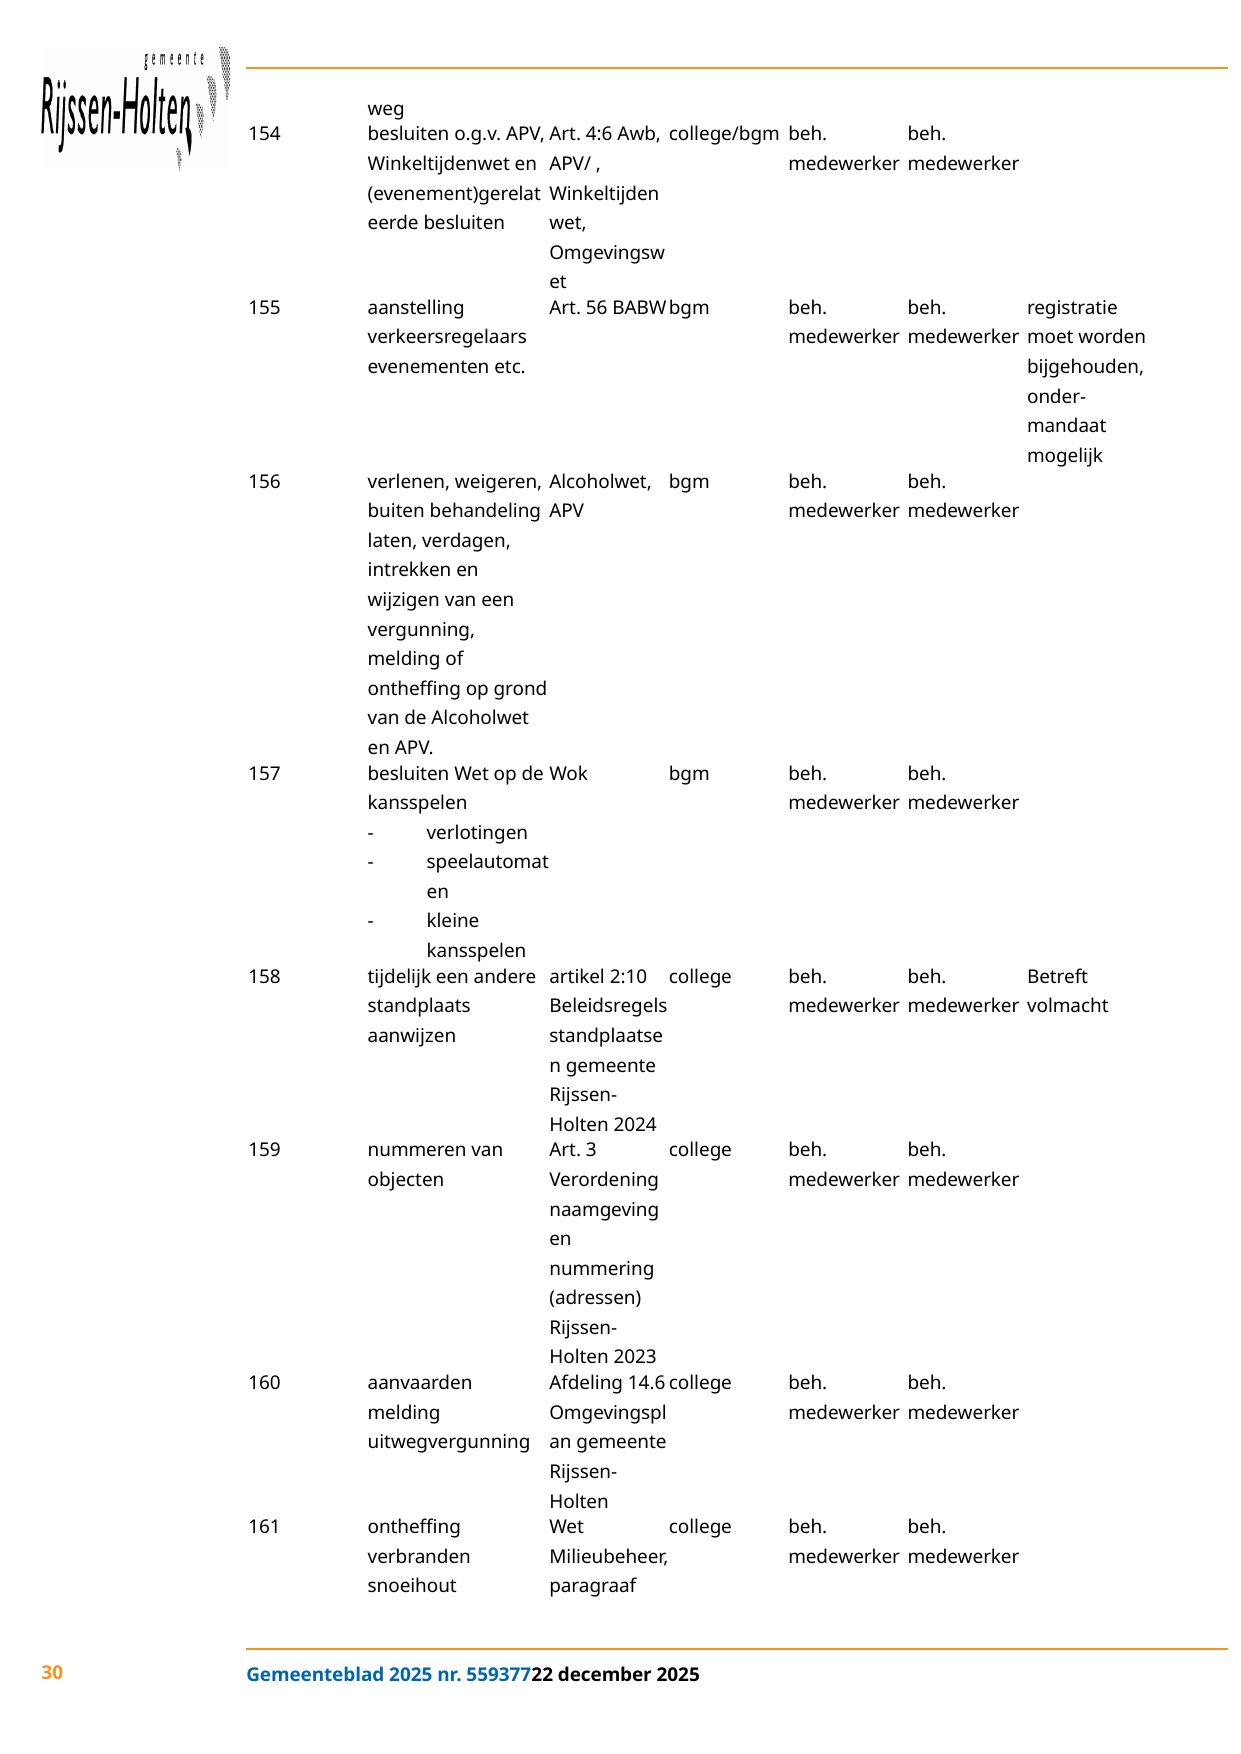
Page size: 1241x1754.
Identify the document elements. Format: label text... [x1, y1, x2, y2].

table_cell Alcoholwet, APV [549, 468, 669, 760]
table_cell college [669, 1137, 788, 1369]
table_cell 159 [248, 1137, 367, 1369]
table_cell college/bgm [669, 121, 788, 294]
table_cell [1027, 1514, 1152, 1598]
picture [41, 47, 231, 172]
table_cell college [669, 963, 788, 1137]
table_cell Afdeling 14.6 Omgevingsplan gemeente Rijssen-Holten [549, 1370, 669, 1513]
table_cell [248, 95, 367, 121]
table_cell 158 [248, 963, 367, 1137]
table_cell beh. medewerker [908, 760, 1027, 963]
table_cell beh. medewerker [788, 760, 907, 963]
table_cell aanvaarden melding uitwegvergunning [368, 1370, 549, 1513]
table_cell verlenen, weigeren, buiten behandeling laten, verdagen, intrekken en wijzigen van een vergunning, melding of ontheffing op grond van de Alcoholwet en APV. [368, 468, 549, 760]
table_cell Art. 56 BABW [549, 294, 669, 468]
table_cell beh. medewerker [788, 1370, 907, 1513]
table_cell [549, 95, 669, 121]
table_cell tijdelijk een andere standplaats aanwijzen [368, 963, 549, 1137]
table_cell [1027, 1370, 1152, 1513]
table_cell Betreft volmacht [1027, 963, 1152, 1137]
table_cell beh. medewerker [788, 1137, 907, 1369]
table_cell beh. medewerker [908, 1514, 1027, 1598]
table_cell beh. medewerker [908, 1370, 1027, 1513]
table_cell beh. medewerker [788, 468, 907, 760]
table_cell beh. medewerker [788, 121, 907, 294]
table_cell [1027, 121, 1152, 294]
table_cell 154 [248, 121, 367, 294]
table_cell college [669, 1514, 788, 1598]
table_cell bgm [669, 294, 788, 468]
table_cell registratie moet worden bijgehouden, onder-mandaat mogelijk [1027, 294, 1152, 468]
table_cell 161 [248, 1514, 367, 1598]
table_cell beh. medewerker [788, 963, 907, 1137]
table_cell besluiten Wet op de kansspelen verlotingen speelautomaten kleine kansspelen [368, 760, 549, 963]
table_cell bgm [669, 468, 788, 760]
table_cell beh. medewerker [788, 294, 907, 468]
table_cell [1027, 760, 1152, 963]
table_cell bgm [669, 760, 788, 963]
table_cell Wet Milieubeheer, paragraaf [549, 1514, 669, 1598]
table_cell [908, 95, 1027, 121]
table_cell Wok [549, 760, 669, 963]
table_cell weg [368, 95, 549, 121]
table_cell nummeren van objecten [368, 1137, 549, 1369]
table_cell beh. medewerker [908, 294, 1027, 468]
table_cell artikel 2:10 Beleidsregels standplaatsen gemeente Rijssen-Holten 2024 [549, 963, 669, 1137]
table_cell college [669, 1370, 788, 1513]
table_cell 160 [248, 1370, 367, 1513]
table_cell aanstelling verkeersregelaars evenementen etc. [368, 294, 549, 468]
table_cell beh. medewerker [908, 963, 1027, 1137]
table_cell 155 [248, 294, 367, 468]
table_cell 157 [248, 760, 367, 963]
table_cell [1027, 95, 1152, 121]
table_cell ontheffing verbranden snoeihout [368, 1514, 549, 1598]
table_cell [788, 95, 907, 121]
table_cell 156 [248, 468, 367, 760]
table_cell beh. medewerker [908, 121, 1027, 294]
table_cell beh. medewerker [908, 1137, 1027, 1369]
table_cell [1027, 468, 1152, 760]
table_cell besluiten o.g.v. APV, Winkeltijdenwet en (evenement)gerelateerde besluiten [368, 121, 549, 294]
table_cell beh. medewerker [908, 468, 1027, 760]
table_cell beh. medewerker [788, 1514, 907, 1598]
table_cell [1027, 1137, 1152, 1369]
table_cell Art. 3 Verordening naamgeving en nummering (adressen) Rijssen-Holten 2023 [549, 1137, 669, 1369]
table_cell [669, 95, 788, 121]
table_cell Art. 4:6 Awb, APV/ , Winkeltijdenwet, Omgevingswet [549, 121, 669, 294]
